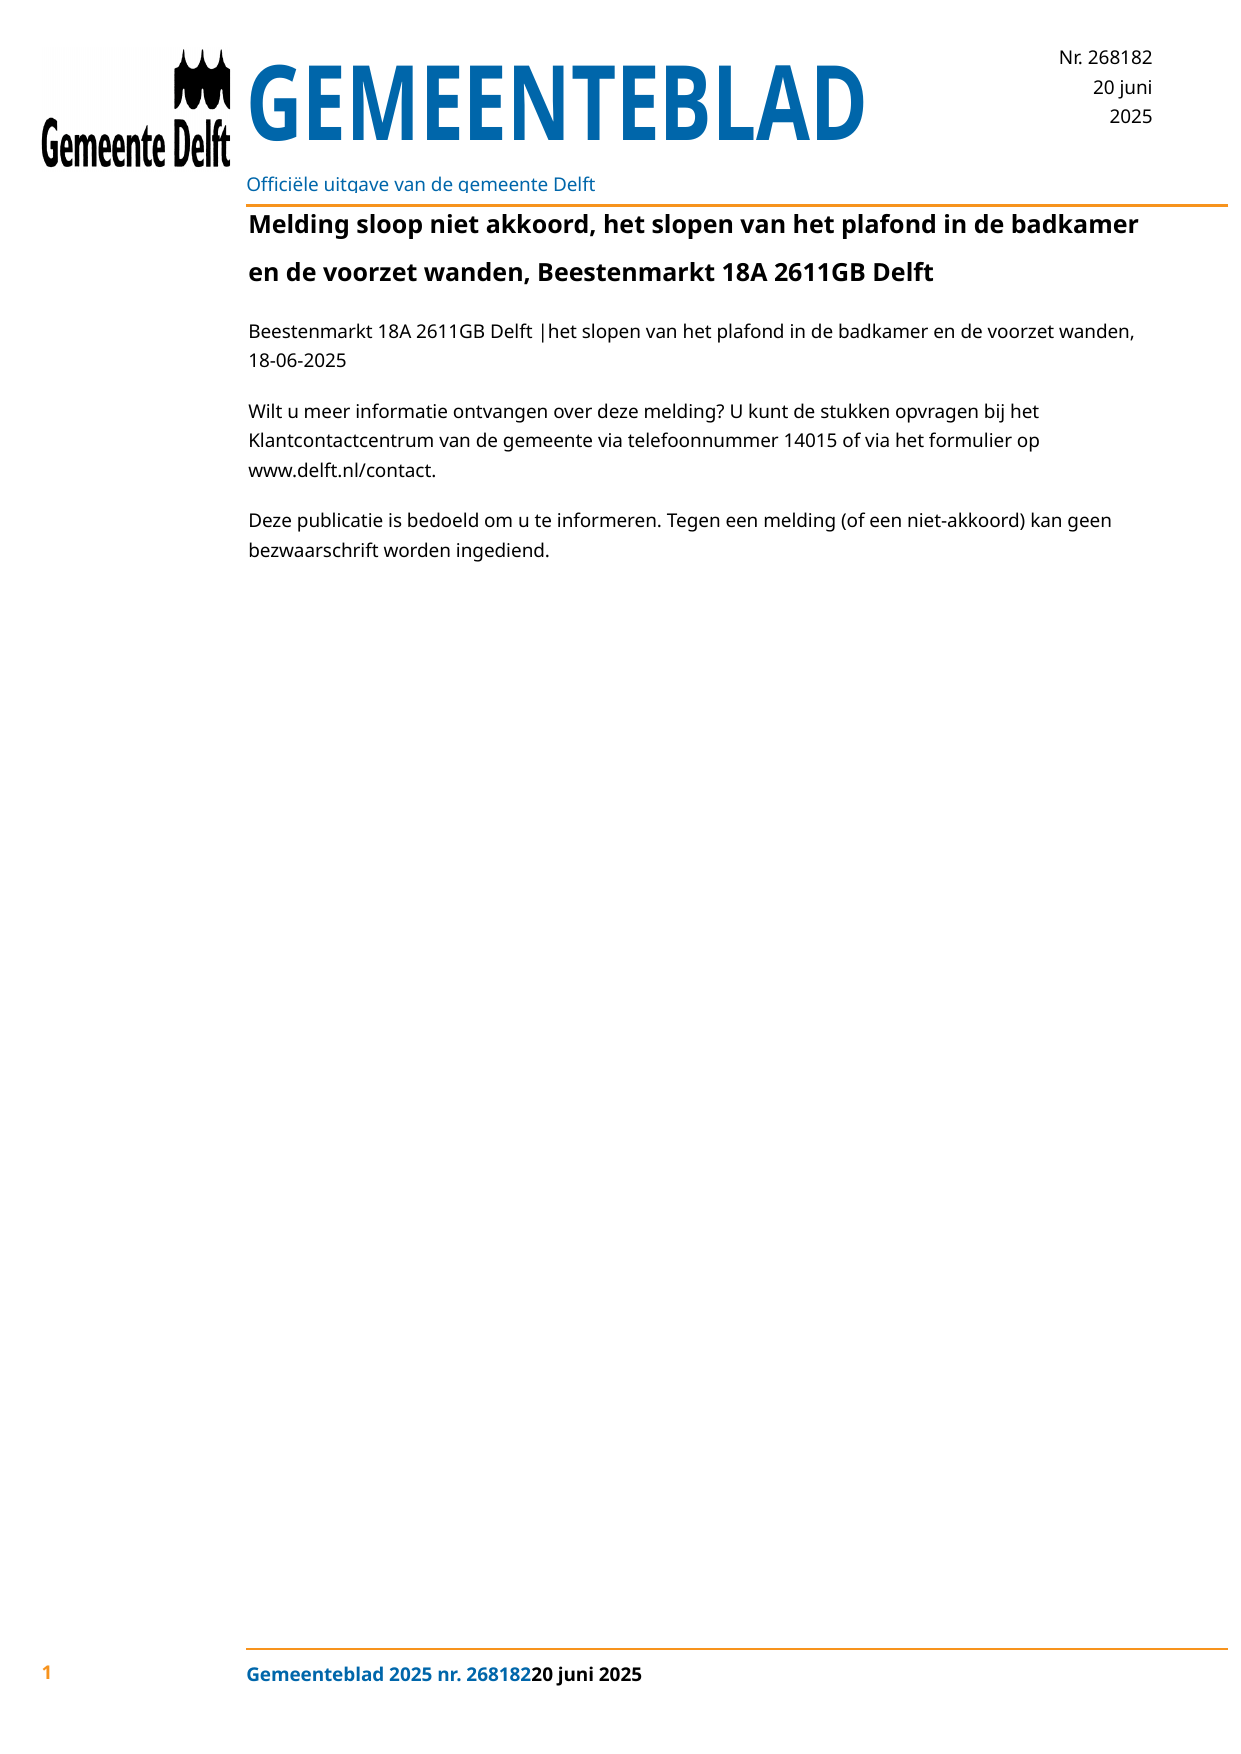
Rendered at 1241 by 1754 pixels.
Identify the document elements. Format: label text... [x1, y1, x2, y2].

text Melding sloop niet akkoord, het slopen van het plafond in de badkamer en de voorzet wanden, Beestenmarkt 18A 2611GB Delft [248, 207, 1152, 288]
picture [41, 47, 231, 172]
text Deze publicatie is bedoeld om u te informeren. Tegen een melding (of een niet-akkoord) kan geen bezwaarschrift worden ingediend. [248, 507, 1152, 563]
text Wilt u meer informatie ontvangen over deze melding? U kunt de stukken opvragen bij het Klantcontactcentrum van de gemeente via telefoonnummer 14015 of via het formulier op www.delft.nl/contact. [248, 398, 1152, 483]
text Beestenmarkt 18A 2611GB Delft |het slopen van het plafond in de badkamer en de voorzet wanden, 18-06-2025 [248, 318, 1152, 373]
